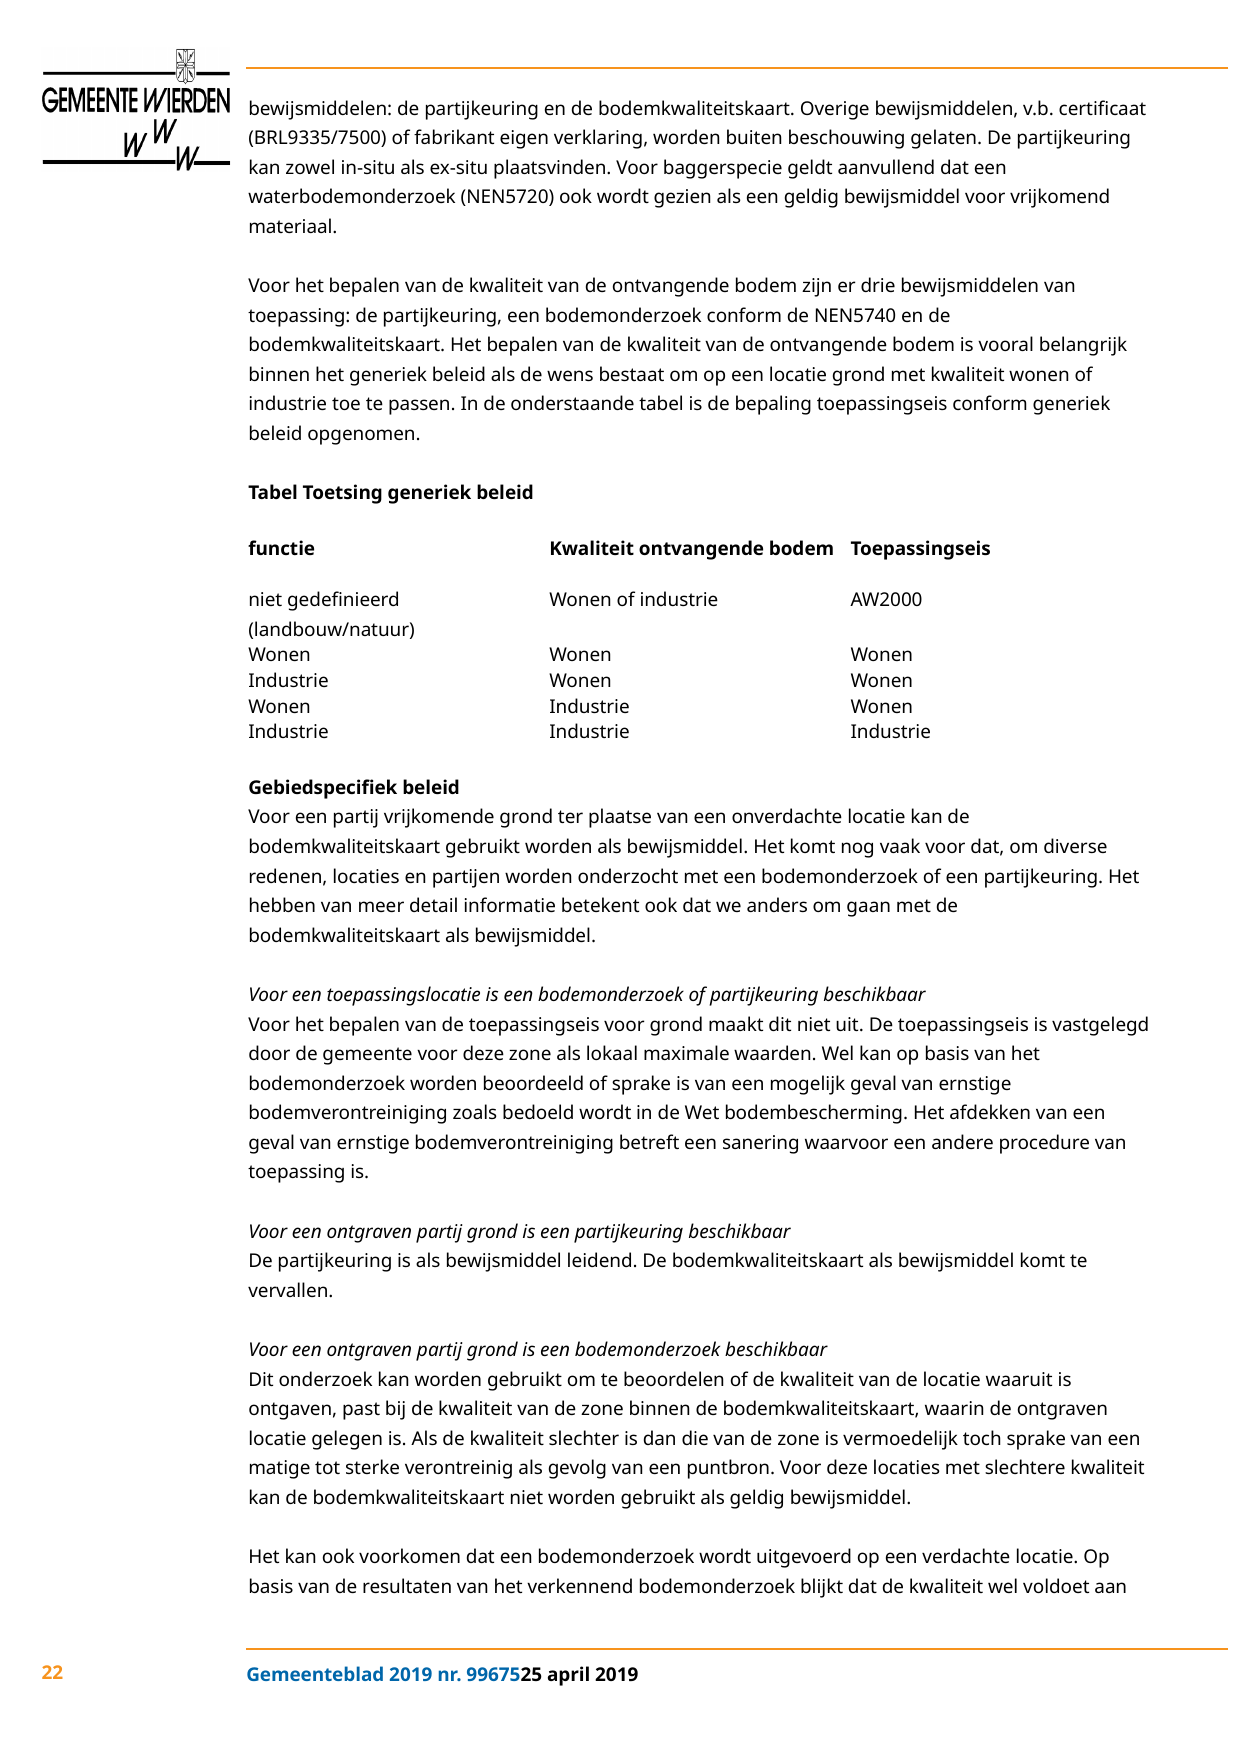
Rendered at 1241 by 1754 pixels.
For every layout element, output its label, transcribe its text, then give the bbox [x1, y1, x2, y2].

text Het kan ook voorkomen dat een bodemonderzoek wordt uitgevoerd op een verdachte locatie. Op basis van de resultaten van het verkennend bodemonderzoek blijkt dat de kwaliteit wel voldoet aan [248, 1543, 1152, 1599]
table_cell Wonen [549, 642, 850, 667]
table_cell Industrie [549, 719, 850, 744]
table_cell Industrie [850, 719, 1152, 744]
table_cell Wonen [549, 667, 850, 693]
table_cell Industrie [248, 667, 549, 693]
table_cell Wonen [850, 693, 1152, 719]
picture [41, 47, 231, 172]
table_cell Wonen [850, 642, 1152, 667]
text Dit onderzoek kan worden gebruikt om te beoordelen of de kwaliteit van de locatie waaruit is ontgaven, past bij de kwaliteit van de zone binnen de bodemkwaliteitskaart, waarin de ontgraven locatie gelegen is. Als de kwaliteit slechter is dan die van de zone is vermoedelijk toch sprake van een matige tot sterke verontreinig als gevolg van een puntbron. Voor deze locaties met slechtere kwaliteit kan de bodemkwaliteitskaart niet worden gebruikt als geldig bewijsmiddel. [248, 1366, 1152, 1510]
text Voor een toepassingslocatie is een bodemonderzoek of partijkeuring beschikbaar [248, 981, 1152, 1007]
table_cell Industrie [248, 719, 549, 744]
text Gebiedspecifiek beleid [248, 774, 1152, 800]
text De partijkeuring is als bewijsmiddel leidend. De bodemkwaliteitskaart als bewijsmiddel komt te vervallen. [248, 1247, 1152, 1303]
table_header Toepassingseis [850, 535, 1152, 561]
table_cell Wonen [850, 667, 1152, 693]
text Voor een ontgraven partij grond is een bodemonderzoek beschikbaar [248, 1336, 1152, 1362]
text Voor het bepalen van de toepassingseis voor grond maakt dit niet uit. De toepassingseis is vastgelegd door de gemeente voor deze zone als lokaal maximale waarden. Wel kan op basis van het bodemonderzoek worden beoordeeld of sprake is van een mogelijk geval van ernstige bodemverontreiniging zoals bedoeld wordt in de Wet bodembescherming. Het afdekken van een geval van ernstige bodemverontreiniging betreft een sanering waarvoor een andere procedure van toepassing is. [248, 1011, 1152, 1184]
text bewijsmiddelen: de partijkeuring en de bodemkwaliteitskaart. Overige bewijsmiddelen, v.b. certificaat (BRL9335/7500) of fabrikant eigen verklaring, worden buiten beschouwing gelaten. De partijkeuring kan zowel in-situ als ex-situ plaatsvinden. Voor baggerspecie geldt aanvullend dat een waterbodemonderzoek (NEN5720) ook wordt gezien als een geldig bewijsmiddel voor vrijkomend materiaal. [248, 95, 1152, 239]
table_cell Industrie [549, 693, 850, 719]
text Voor een partij vrijkomende grond ter plaatse van een onverdachte locatie kan de bodemkwaliteitskaart gebruikt worden als bewijsmiddel. Het komt nog vaak voor dat, om diverse redenen, locaties en partijen worden onderzocht met een bodemonderzoek of een partijkeuring. Het hebben van meer detail informatie betekent ook dat we anders om gaan met de bodemkwaliteitskaart als bewijsmiddel. [248, 804, 1152, 948]
table_cell [248, 561, 549, 586]
text Voor een ontgraven partij grond is een partijkeuring beschikbaar [248, 1218, 1152, 1244]
table_header Wonen of industrie [549, 586, 850, 642]
table_header AW2000 [850, 586, 1152, 642]
text Voor het bepalen van de kwaliteit van de ontvangende bodem zijn er drie bewijsmiddelen van toepassing: de partijkeuring, een bodemonderzoek conform de NEN5740 en de bodemkwaliteitskaart. Het bepalen van de kwaliteit van de ontvangende bodem is vooral belangrijk binnen het generiek beleid als de wens bestaat om op een locatie grond met kwaliteit wonen of industrie toe te passen. In de onderstaande tabel is de bepaling toepassingseis conform generiek beleid opgenomen. [248, 272, 1152, 446]
table_header functie [248, 535, 549, 561]
text Tabel Toetsing generiek beleid [248, 479, 1152, 505]
table_header niet gedefinieerd (landbouw/natuur) [248, 586, 549, 642]
table_cell Wonen [248, 642, 549, 667]
table_header Kwaliteit ontvangende bodem [549, 535, 850, 561]
table_cell Wonen [248, 693, 549, 719]
